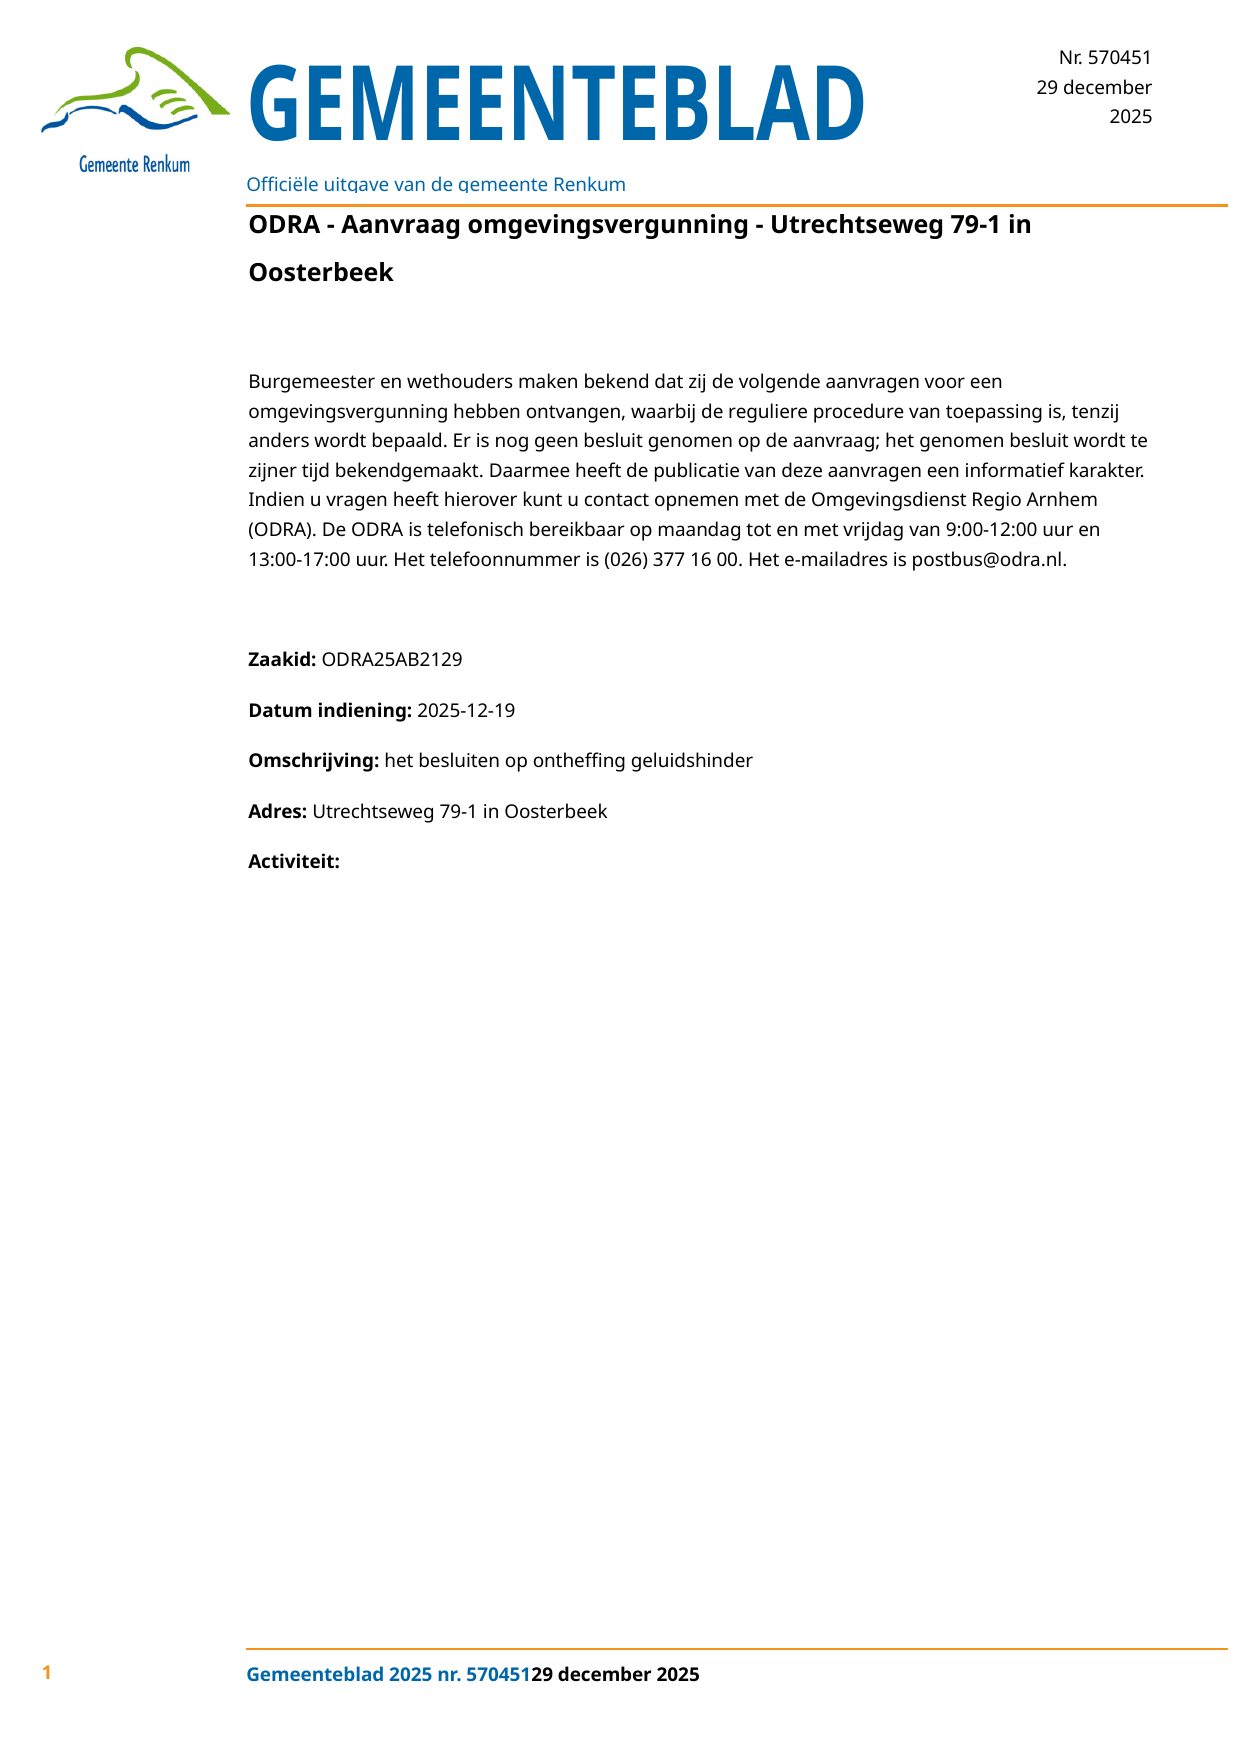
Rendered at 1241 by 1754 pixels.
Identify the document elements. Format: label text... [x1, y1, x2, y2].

picture [41, 47, 231, 172]
text Adres: Utrechtseweg 79-1 in Oosterbeek [248, 798, 1152, 824]
text Zaakid: ODRA25AB2129 [248, 647, 1152, 672]
text Datum indiening: 2025-12-19 [248, 697, 1152, 723]
text ODRA - Aanvraag omgevingsvergunning - Utrechtseweg 79-1 in Oosterbeek [248, 207, 1152, 288]
text Activiteit: [248, 848, 1152, 874]
text Burgemeester en wethouders maken bekend dat zij de volgende aanvragen voor een omgevingsvergunning hebben ontvangen, waarbij de reguliere procedure van toepassing is, tenzij anders wordt bepaald. Er is nog geen besluit genomen op de aanvraag; het genomen besluit wordt te zijner tijd bekendgemaakt. Daarmee heeft de publicatie van deze aanvragen een informatief karakter. Indien u vragen heeft hierover kunt u contact opnemen met de Omgevingsdienst Regio Arnhem (ODRA). De ODRA is telefonisch bereikbaar op maandag tot en met vrijdag van 9:00-12:00 uur en 13:00-17:00 uur. Het telefoonnummer is (026) 377 16 00. Het e-mailadres is postbus@odra.nl. [248, 368, 1152, 572]
text Omschrijving: het besluiten op ontheffing geluidshinder [248, 747, 1152, 773]
